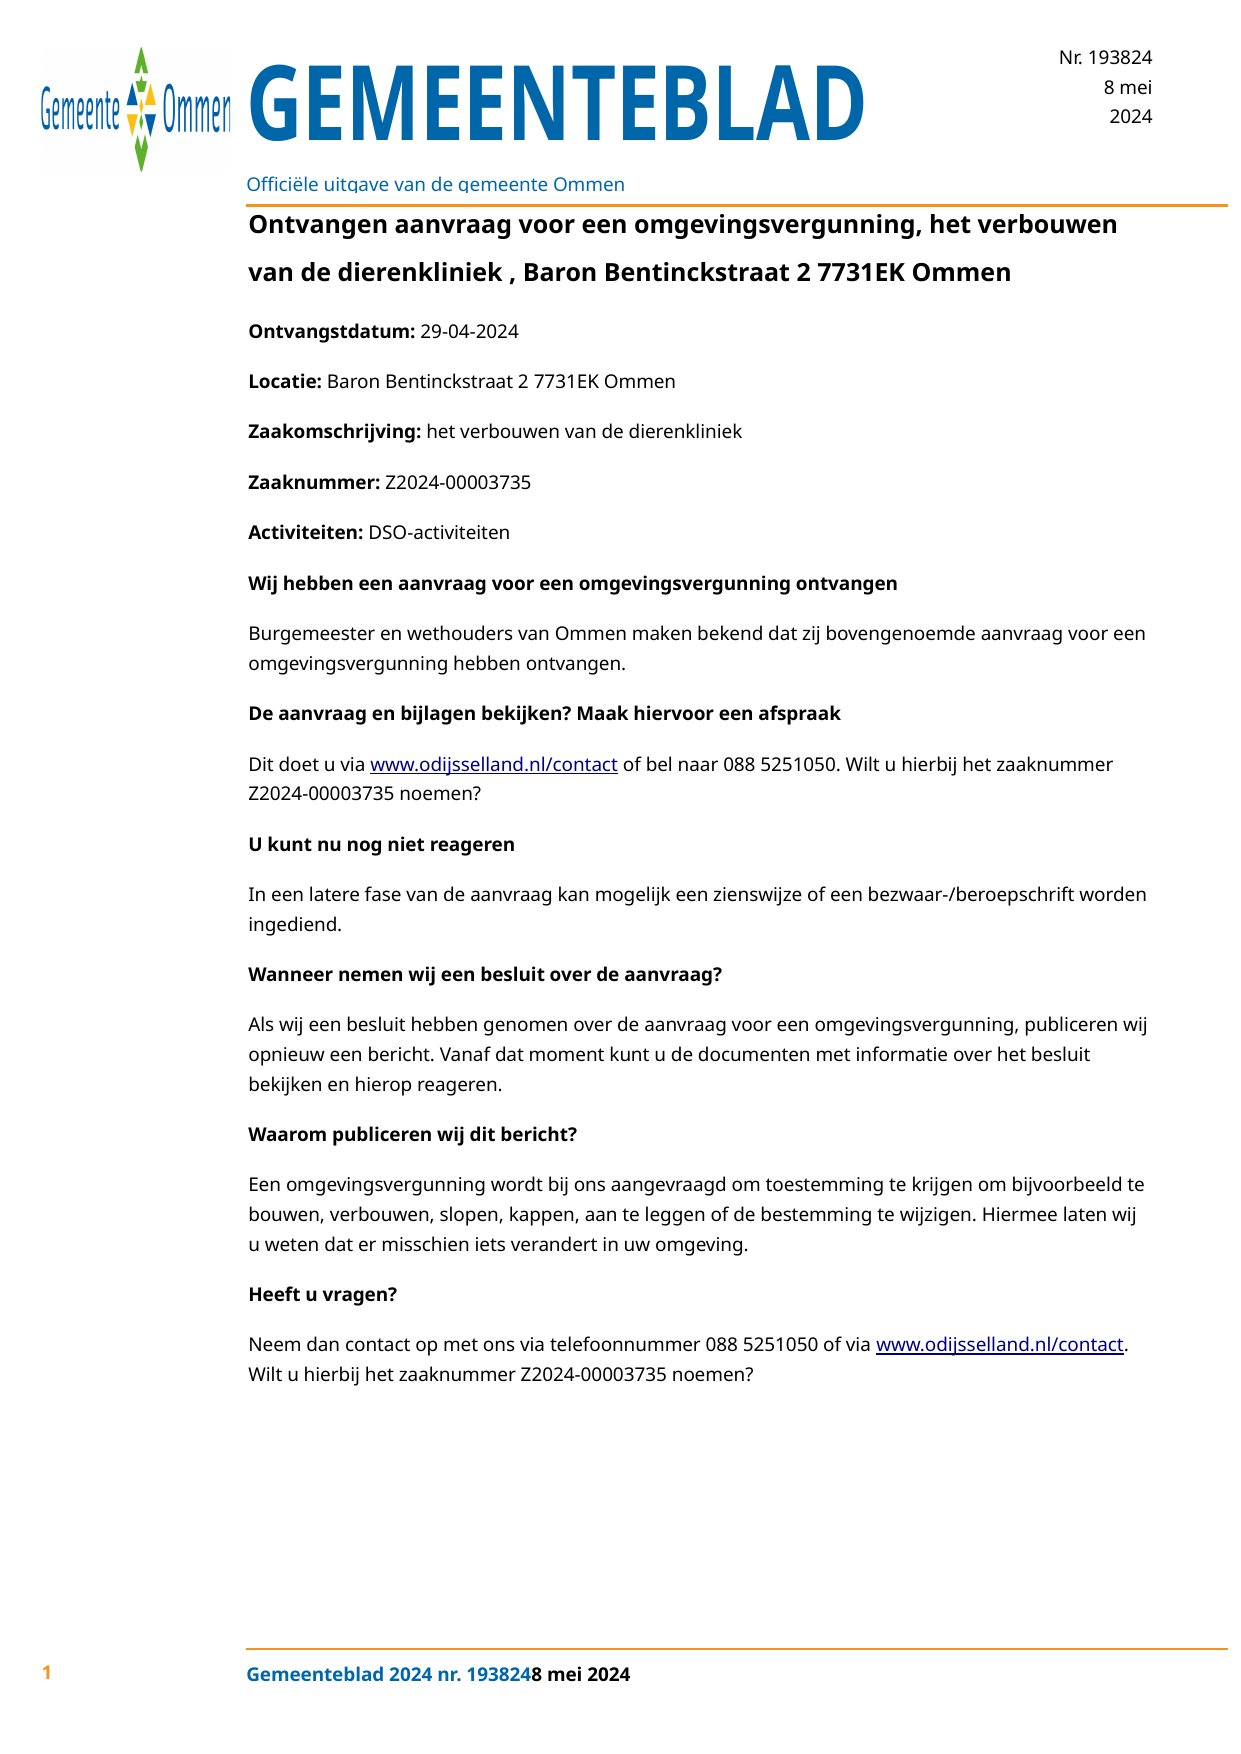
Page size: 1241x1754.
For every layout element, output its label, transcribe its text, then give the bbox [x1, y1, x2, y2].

text Waarom publiceren wij dit bericht? [248, 1121, 1152, 1147]
text Burgemeester en wethouders van Ommen maken bekend dat zij bovengenoemde aanvraag voor een omgevingsvergunning hebben ontvangen. [248, 620, 1152, 676]
text Als wij een besluit hebben genomen over de aanvraag voor een omgevingsvergunning, publiceren wij opnieuw een bericht. Vanaf dat moment kunt u de documenten met informatie over het besluit bekijken en hierop reageren. [248, 1012, 1152, 1097]
text Dit doet u via www.odijsselland.nl/contact of bel naar 088 5251050. Wilt u hierbij het zaaknummer Z2024-00003735 noemen? [248, 751, 1152, 806]
picture [41, 47, 231, 172]
text Een omgevingsvergunning wordt bij ons aangevraagd om toestemming te krijgen om bijvoorbeeld te bouwen, verbouwen, slopen, kappen, aan te leggen of de bestemming te wijzigen. Hiermee laten wij u weten dat er misschien iets verandert in uw omgeving. [248, 1172, 1152, 1257]
text Wij hebben een aanvraag voor een omgevingsvergunning ontvangen [248, 570, 1152, 596]
text Zaaknummer: Z2024-00003735 [248, 469, 1152, 495]
text Activiteiten: DSO-activiteiten [248, 519, 1152, 545]
text Wanneer nemen wij een besluit over de aanvraag? [248, 961, 1152, 987]
text Ontvangstdatum: 29-04-2024 [248, 318, 1152, 344]
text Heeft u vragen? [248, 1281, 1152, 1307]
text In een latere fase van de aanvraag kan mogelijk een zienswijze of een bezwaar-/beroepschrift worden ingediend. [248, 881, 1152, 937]
text Zaakomschrijving: het verbouwen van de dierenkliniek [248, 419, 1152, 444]
text Ontvangen aanvraag voor een omgevingsvergunning, het verbouwen van de dierenkliniek , Baron Bentinckstraat 2 7731EK Ommen [248, 207, 1152, 288]
text De aanvraag en bijlagen bekijken? Maak hiervoor een afspraak [248, 700, 1152, 726]
text U kunt nu nog niet reageren [248, 831, 1152, 857]
text Locatie: Baron Bentinckstraat 2 7731EK Ommen [248, 368, 1152, 394]
text Neem dan contact op met ons via telefoonnummer 088 5251050 of via www.odijsselland.nl/contact. Wilt u hierbij het zaaknummer Z2024-00003735 noemen? [248, 1332, 1152, 1387]
